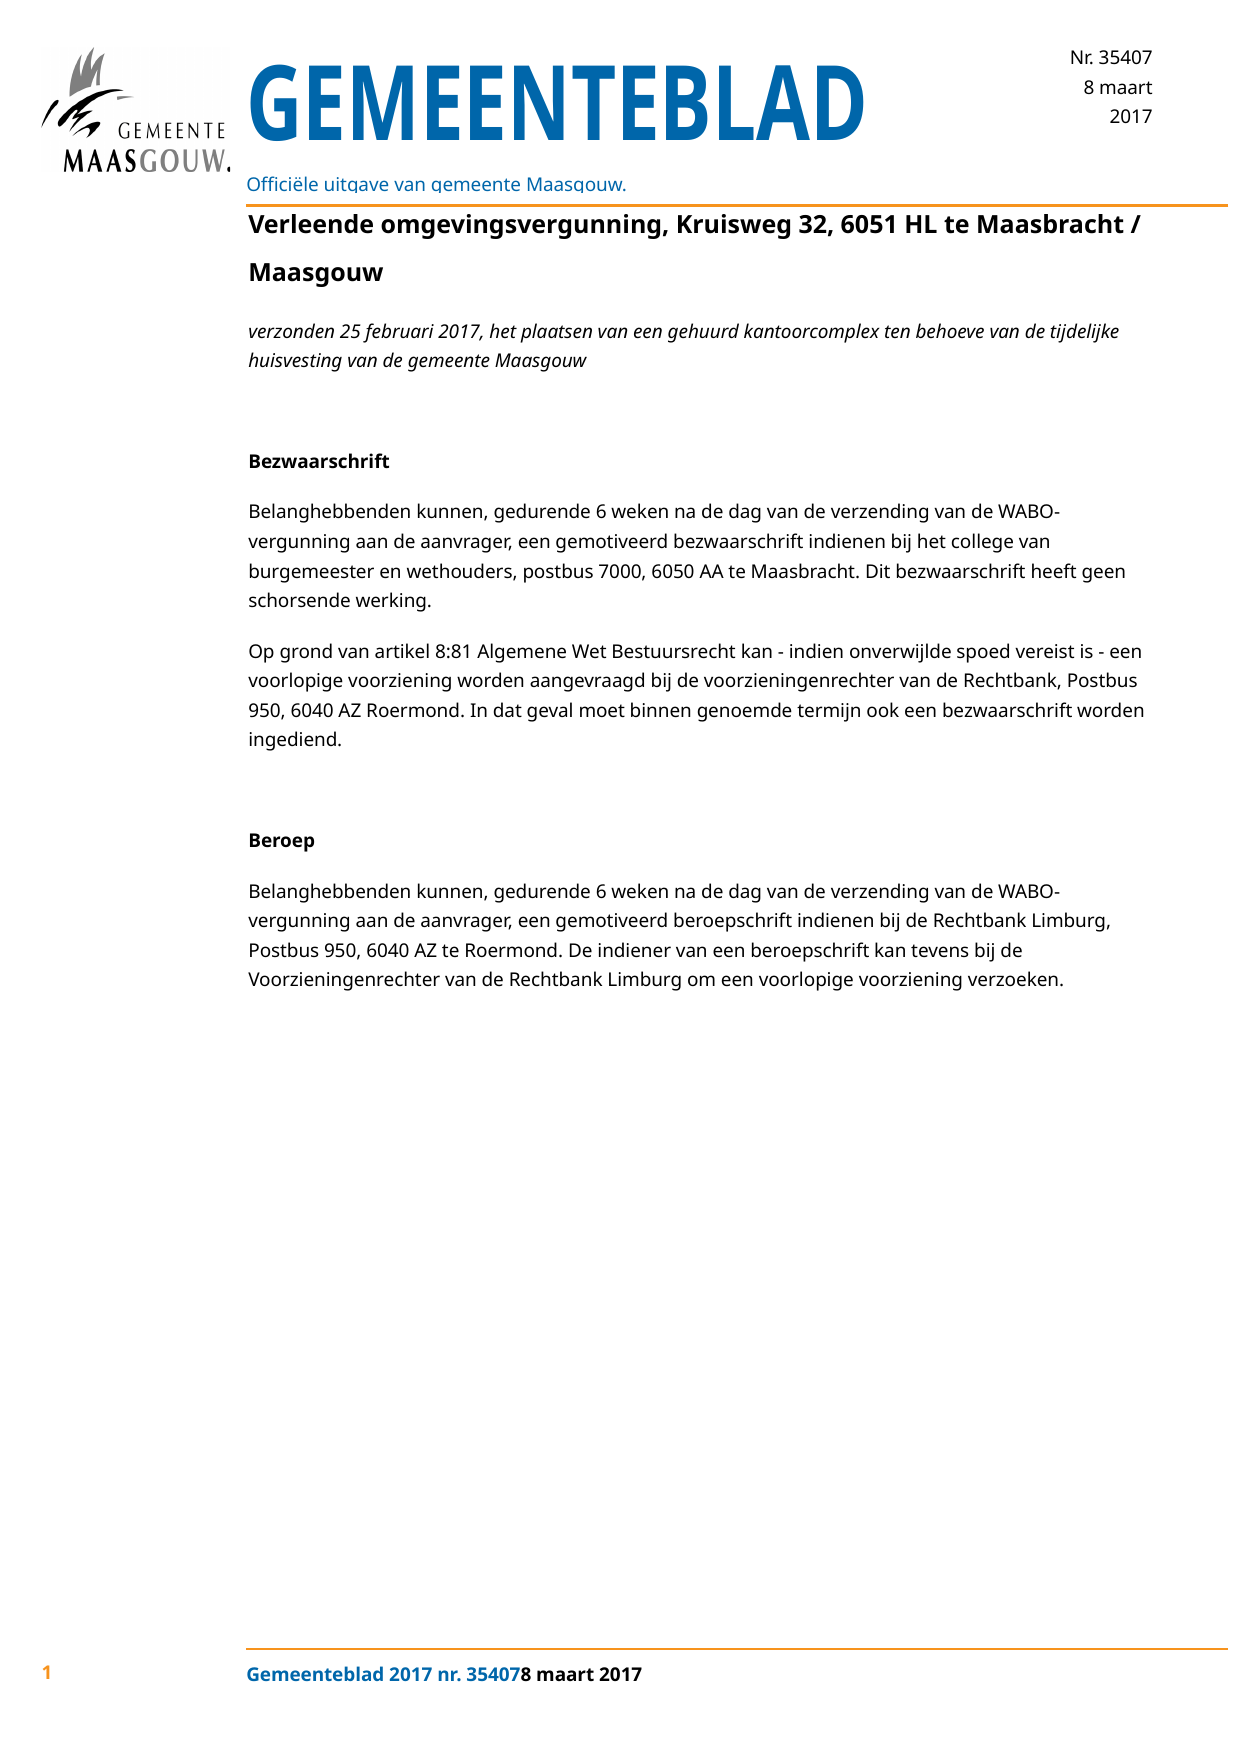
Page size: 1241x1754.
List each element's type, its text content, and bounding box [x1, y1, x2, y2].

text Bezwaarschrift [248, 448, 1152, 474]
picture [41, 47, 231, 172]
text Op grond van artikel 8:81 Algemene Wet Bestuursrecht kan - indien onverwijlde spoed vereist is - een voorlopige voorziening worden aangevraagd bij de voorzieningenrechter van de Rechtbank, Postbus 950, 6040 AZ Roermond. In dat geval moet binnen genoemde termijn ook een bezwaarschrift worden ingediend. [248, 638, 1152, 752]
text verzonden 25 februari 2017, het plaatsen van een gehuurd kantoorcomplex ten behoeve van de tijdelijke huisvesting van de gemeente Maasgouw [248, 318, 1152, 373]
text Beroep [248, 827, 1152, 853]
text Belanghebbenden kunnen, gedurende 6 weken na de dag van de verzending van de WABO-vergunning aan de aanvrager, een gemotiveerd beroepschrift indienen bij de Rechtbank Limburg, Postbus 950, 6040 AZ te Roermond. De indiener van een beroepschrift kan tevens bij de Voorzieningenrechter van de Rechtbank Limburg om een voorlopige voorziening verzoeken. [248, 878, 1152, 992]
text Verleende omgevingsvergunning, Kruisweg 32, 6051 HL te Maasbracht / Maasgouw [248, 207, 1152, 288]
text Belanghebbenden kunnen, gedurende 6 weken na de dag van de verzending van de WABO-vergunning aan de aanvrager, een gemotiveerd bezwaarschrift indienen bij het college van burgemeester en wethouders, postbus 7000, 6050 AA te Maasbracht. Dit bezwaarschrift heeft geen schorsende werking. [248, 499, 1152, 613]
